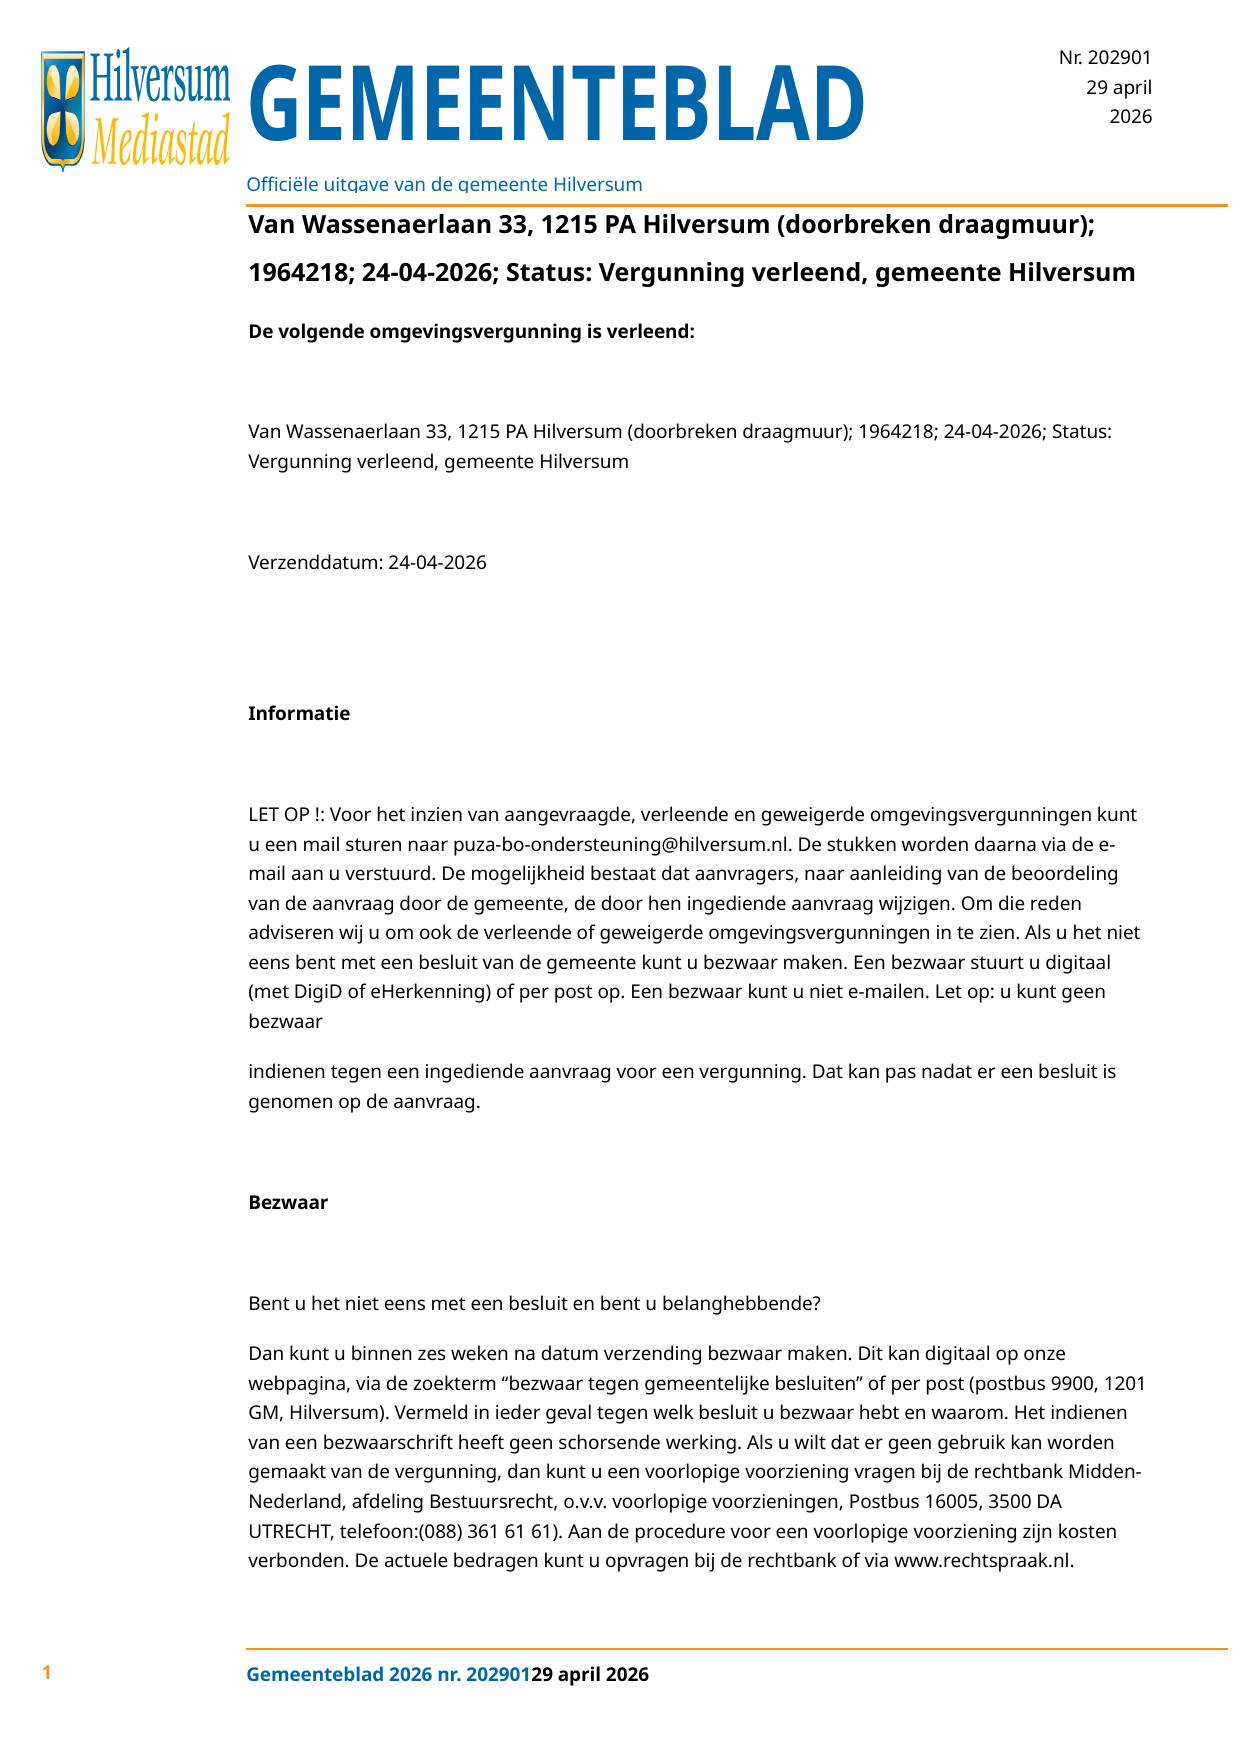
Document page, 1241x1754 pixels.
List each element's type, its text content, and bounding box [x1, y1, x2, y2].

text Informatie [248, 700, 1152, 726]
text Bezwaar [248, 1189, 1152, 1215]
text Van Wassenaerlaan 33, 1215 PA Hilversum (doorbreken draagmuur); 1964218; 24-04-2026; Status: Vergunning verleend, gemeente Hilversum [248, 207, 1152, 288]
text Van Wassenaerlaan 33, 1215 PA Hilversum (doorbreken draagmuur); 1964218; 24-04-2026; Status: Vergunning verleend, gemeente Hilversum [248, 419, 1152, 474]
text indienen tegen een ingediende aanvraag voor een vergunning. Dat kan pas nadat er een besluit is genomen op de aanvraag. [248, 1059, 1152, 1114]
text Bent u het niet eens met een besluit en bent u belanghebbende? [248, 1290, 1152, 1316]
text Dan kunt u binnen zes weken na datum verzending bezwaar maken. Dit kan digitaal op onze webpagina, via de zoekterm “bezwaar tegen gemeentelijke besluiten” of per post (postbus 9900, 1201 GM, Hilversum). Vermeld in ieder geval tegen welk besluit u bezwaar hebt en waarom. Het indienen van een bezwaarschrift heeft geen schorsende werking. Als u wilt dat er geen gebruik kan worden gemaakt van de vergunning, dan kunt u een voorlopige voorziening vragen bij de rechtbank Midden-Nederland, afdeling Bestuursrecht, o.v.v. voorlopige voorzieningen, Postbus 16005, 3500 DA UTRECHT, telefoon:(088) 361 61 61). Aan de procedure voor een voorlopige voorziening zijn kosten verbonden. De actuele bedragen kunt u opvragen bij de rechtbank of via www.rechtspraak.nl. [248, 1340, 1152, 1573]
text LET OP !: Voor het inzien van aangevraagde, verleende en geweigerde omgevingsvergunningen kunt u een mail sturen naar puza-bo-ondersteuning@hilversum.nl. De stukken worden daarna via de e-mail aan u verstuurd. De mogelijkheid bestaat dat aanvragers, naar aanleiding van de beoordeling van de aanvraag door de gemeente, de door hen ingediende aanvraag wijzigen. Om die reden adviseren wij u om ook de verleende of geweigerde omgevingsvergunningen in te zien. Als u het niet eens bent met een besluit van de gemeente kunt u bezwaar maken. Een bezwaar stuurt u digitaal (met DigiD of eHerkenning) of per post op. Een bezwaar kunt u niet e-mailen. Let op: u kunt geen bezwaar [248, 801, 1152, 1034]
text Verzenddatum: 24-04-2026 [248, 549, 1152, 575]
text De volgende omgevingsvergunning is verleend: [248, 318, 1152, 344]
picture [41, 47, 231, 172]
